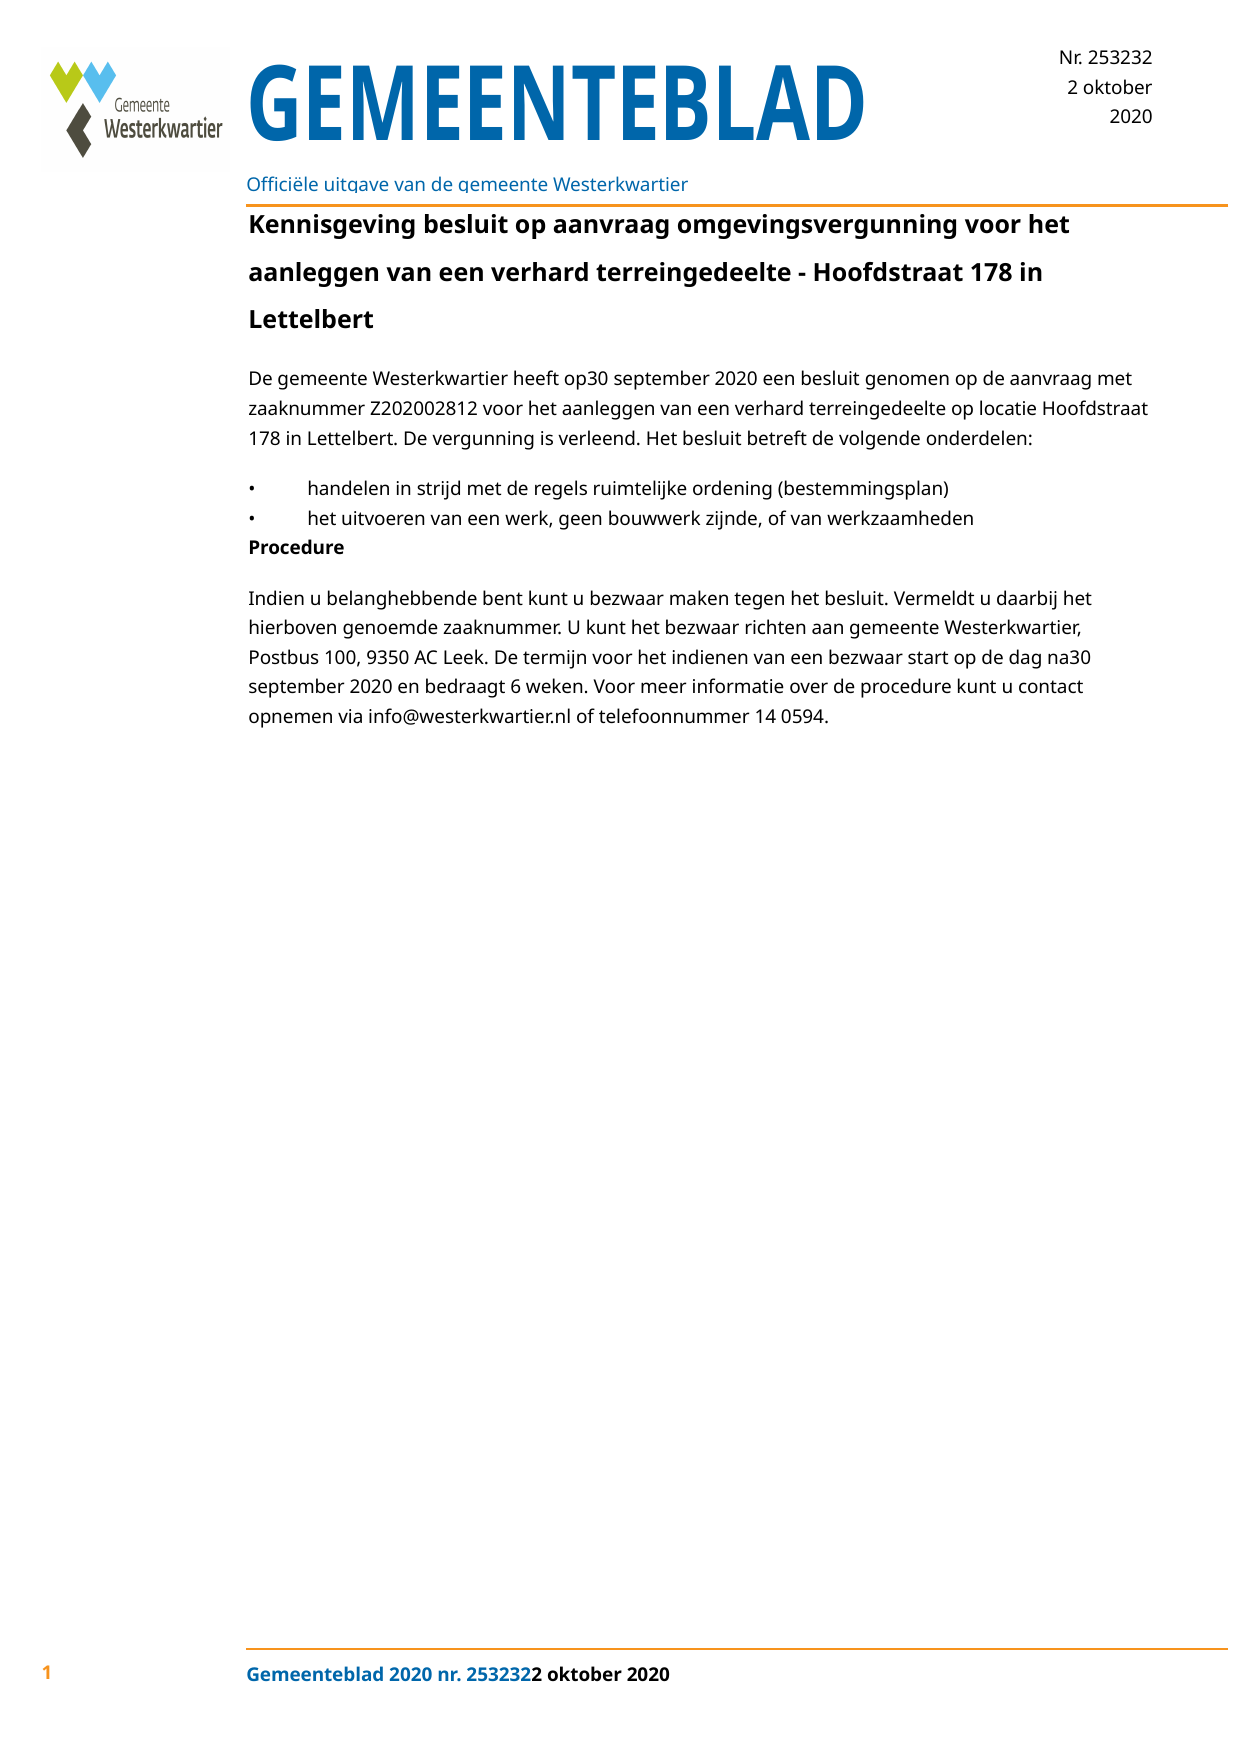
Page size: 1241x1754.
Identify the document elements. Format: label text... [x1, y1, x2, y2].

text Indien u belanghebbende bent kunt u bezwaar maken tegen het besluit. Vermeldt u daarbij het hierboven genoemde zaaknummer. U kunt het bezwaar richten aan gemeente Westerkwartier, Postbus 100, 9350 AC Leek. De termijn voor het indienen van een bezwaar start op de dag na30 september 2020 en bedraagt 6 weken. Voor meer informatie over de procedure kunt u contact opnemen via info@westerkwartier.nl of telefoonnummer 14 0594. [248, 585, 1152, 729]
picture [41, 47, 231, 172]
list het uitvoeren van een werk, geen bouwwerk zijnde, of van werkzaamheden [248, 505, 1152, 530]
text Procedure [248, 534, 1152, 560]
list handelen in strijd met de regels ruimtelijke ordening (bestemmingsplan) [248, 475, 1152, 501]
text Kennisgeving besluit op aanvraag omgevingsvergunning voor het aanleggen van een verhard terreingedeelte - Hoofdstraat 178 in Lettelbert [248, 207, 1152, 336]
text De gemeente Westerkwartier heeft op30 september 2020 een besluit genomen op de aanvraag met zaaknummer Z202002812 voor het aanleggen van een verhard terreingedeelte op locatie Hoofdstraat 178 in Lettelbert. De vergunning is verleend. Het besluit betreft de volgende onderdelen: [248, 366, 1152, 450]
